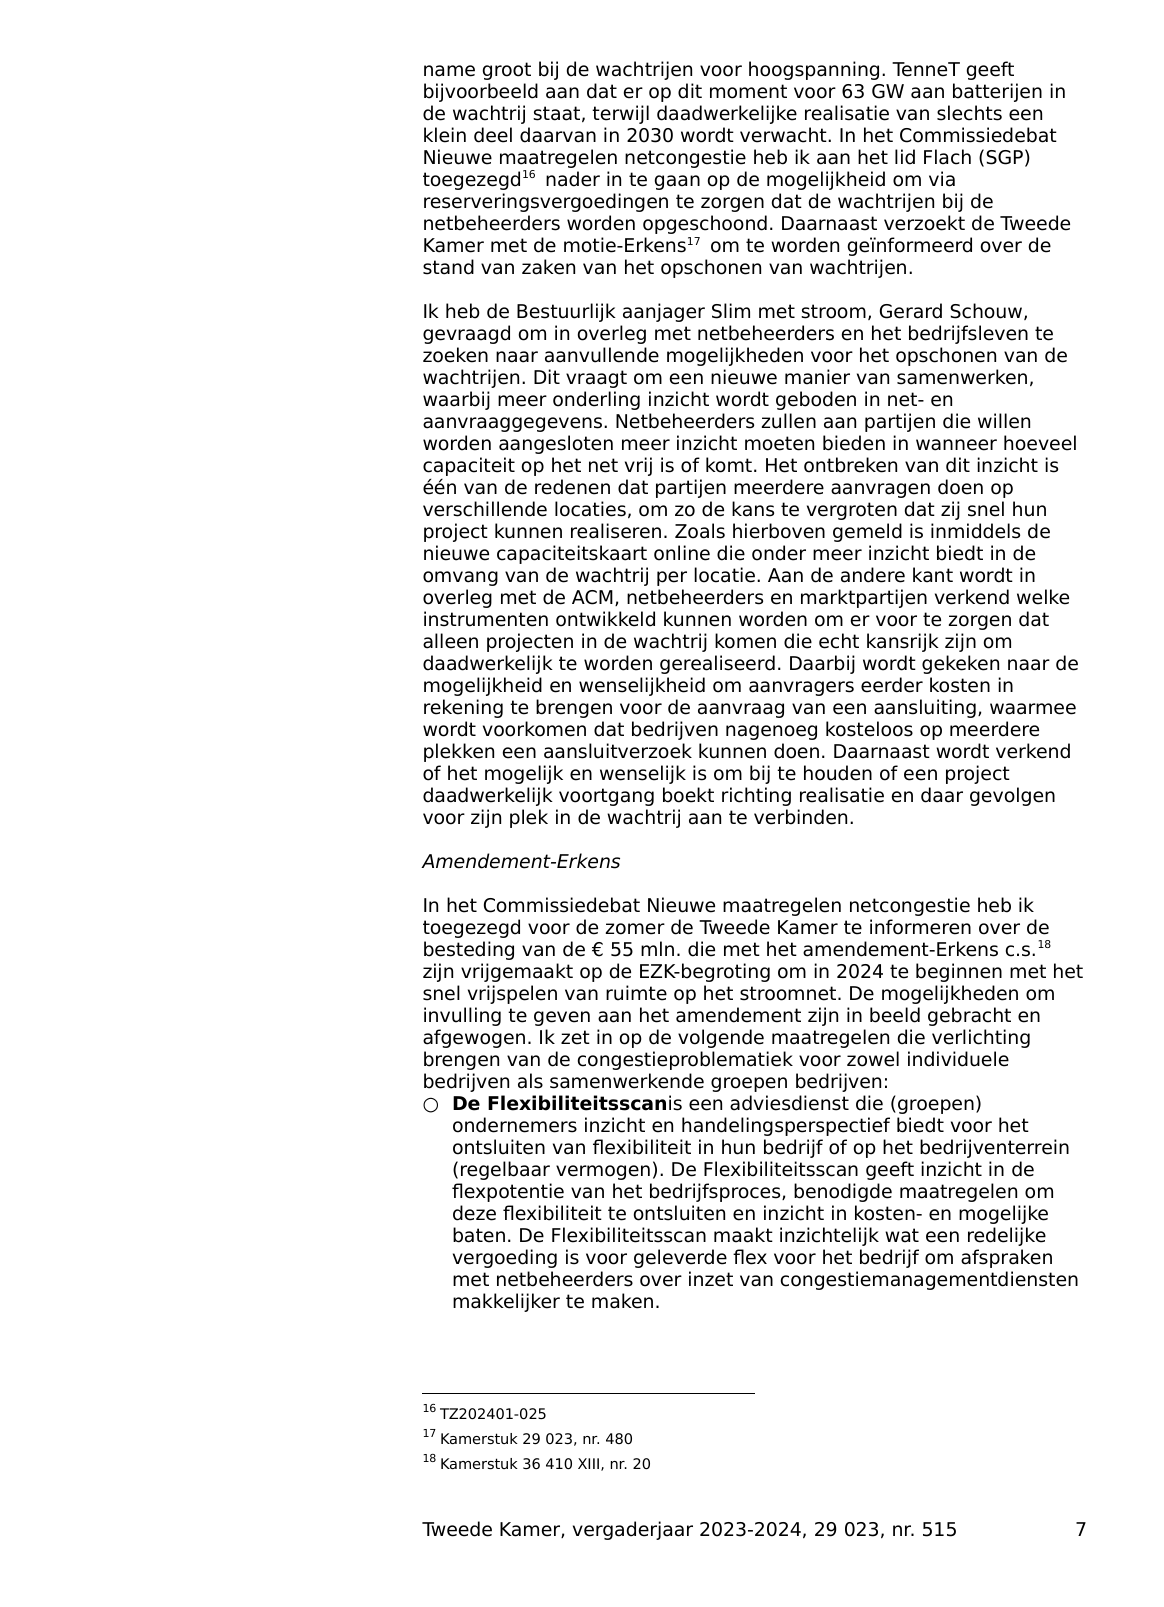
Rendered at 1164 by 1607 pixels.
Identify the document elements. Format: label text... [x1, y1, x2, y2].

text ○ De Flexibiliteitsscanis een adviesdienst die (groepen) ondernemers inzicht en handelingsperspectief biedt voor het ontsluiten van flexibiliteit in hun bedrijf of op het bedrijventerrein (regelbaar vermogen). De Flexibiliteitsscan geeft inzicht in de flexpotentie van het bedrijfsproces, benodigde maatregelen om deze flexibiliteit te ontsluiten en inzicht in kosten- en mogelijke baten. De Flexibiliteitsscan maakt inzichtelijk wat een redelijke vergoeding is voor geleverde flex voor het bedrijf om afspraken met netbeheerders over inzet van congestiemanagementdiensten makkelijker te maken. [422, 1093, 1087, 1312]
text Kamerstuk 29 023, nr. 480 [422, 1427, 1087, 1449]
text Kamerstuk 36 410 XIII, nr. 20 [422, 1452, 1087, 1474]
text In het Commissiedebat Nieuwe maatregelen netcongestie heb ik toegezegd voor de zomer de Tweede Kamer te informeren over de besteding van de € 55 mln. die met het amendement-Erkens c.s. zijn vrijgemaakt op de EZK-begroting om in 2024 te beginnen met het snel vrijspelen van ruimte op het stroomnet. De mogelijkheden om invulling te geven aan het amendement zijn in beeld gebracht en afgewogen. Ik zet in op de volgende maatregelen die verlichting brengen van de congestieproblematiek voor zowel individuele bedrijven als samenwerkende groepen bedrijven: [422, 895, 1087, 1093]
text Ik heb de Bestuurlijk aanjager Slim met stroom, Gerard Schouw, gevraagd om in overleg met netbeheerders en het bedrijfsleven te zoeken naar aanvullende mogelijkheden voor het opschonen van de wachtrijen. Dit vraagt om een nieuwe manier van samenwerken, waarbij meer onderling inzicht wordt geboden in net- en aanvraaggegevens. Netbeheerders zullen aan partijen die willen worden aangesloten meer inzicht moeten bieden in wanneer hoeveel capaciteit op het net vrij is of komt. Het ontbreken van dit inzicht is één van de redenen dat partijen meerdere aanvragen doen op verschillende locaties, om zo de kans te vergroten dat zij snel hun project kunnen realiseren. Zoals hierboven gemeld is inmiddels de nieuwe capaciteitskaart online die onder meer inzicht biedt in de omvang van de wachtrij per locatie. Aan de andere kant wordt in overleg met de ACM, netbeheerders en marktpartijen verkend welke instrumenten ontwikkeld kunnen worden om er voor te zorgen dat alleen projecten in de wachtrij komen die echt kansrijk zijn om daadwerkelijk te worden gerealiseerd. Daarbij wordt gekeken naar de mogelijkheid en wenselijkheid om aanvragers eerder kosten in rekening te brengen voor de aanvraag van een aansluiting, waarmee wordt voorkomen dat bedrijven nagenoeg kosteloos op meerdere plekken een aansluitverzoek kunnen doen. Daarnaast wordt verkend of het mogelijk en wenselijk is om bij te houden of een project daadwerkelijk voortgang boekt richting realisatie en daar gevolgen voor zijn plek in de wachtrij aan te verbinden. [422, 301, 1087, 828]
subtitle Amendement-Erkens [422, 851, 1087, 873]
text TZ202401-025 [422, 1402, 1087, 1424]
text name groot bij de wachtrijen voor hoogspanning. TenneT geeft bijvoorbeeld aan dat er op dit moment voor 63 GW aan batterijen in de wachtrij staat, terwijl daadwerkelijke realisatie van slechts een klein deel daarvan in 2030 wordt verwacht. In het Commissiedebat Nieuwe maatregelen netcongestie heb ik aan het lid Flach (SGP) toegezegd nader in te gaan op de mogelijkheid om via reserveringsvergoedingen te zorgen dat de wachtrijen bij de netbeheerders worden opgeschoond. Daarnaast verzoekt de Tweede Kamer met de motie-Erkens om te worden geïnformeerd over de stand van zaken van het opschonen van wachtrijen. [422, 59, 1087, 279]
